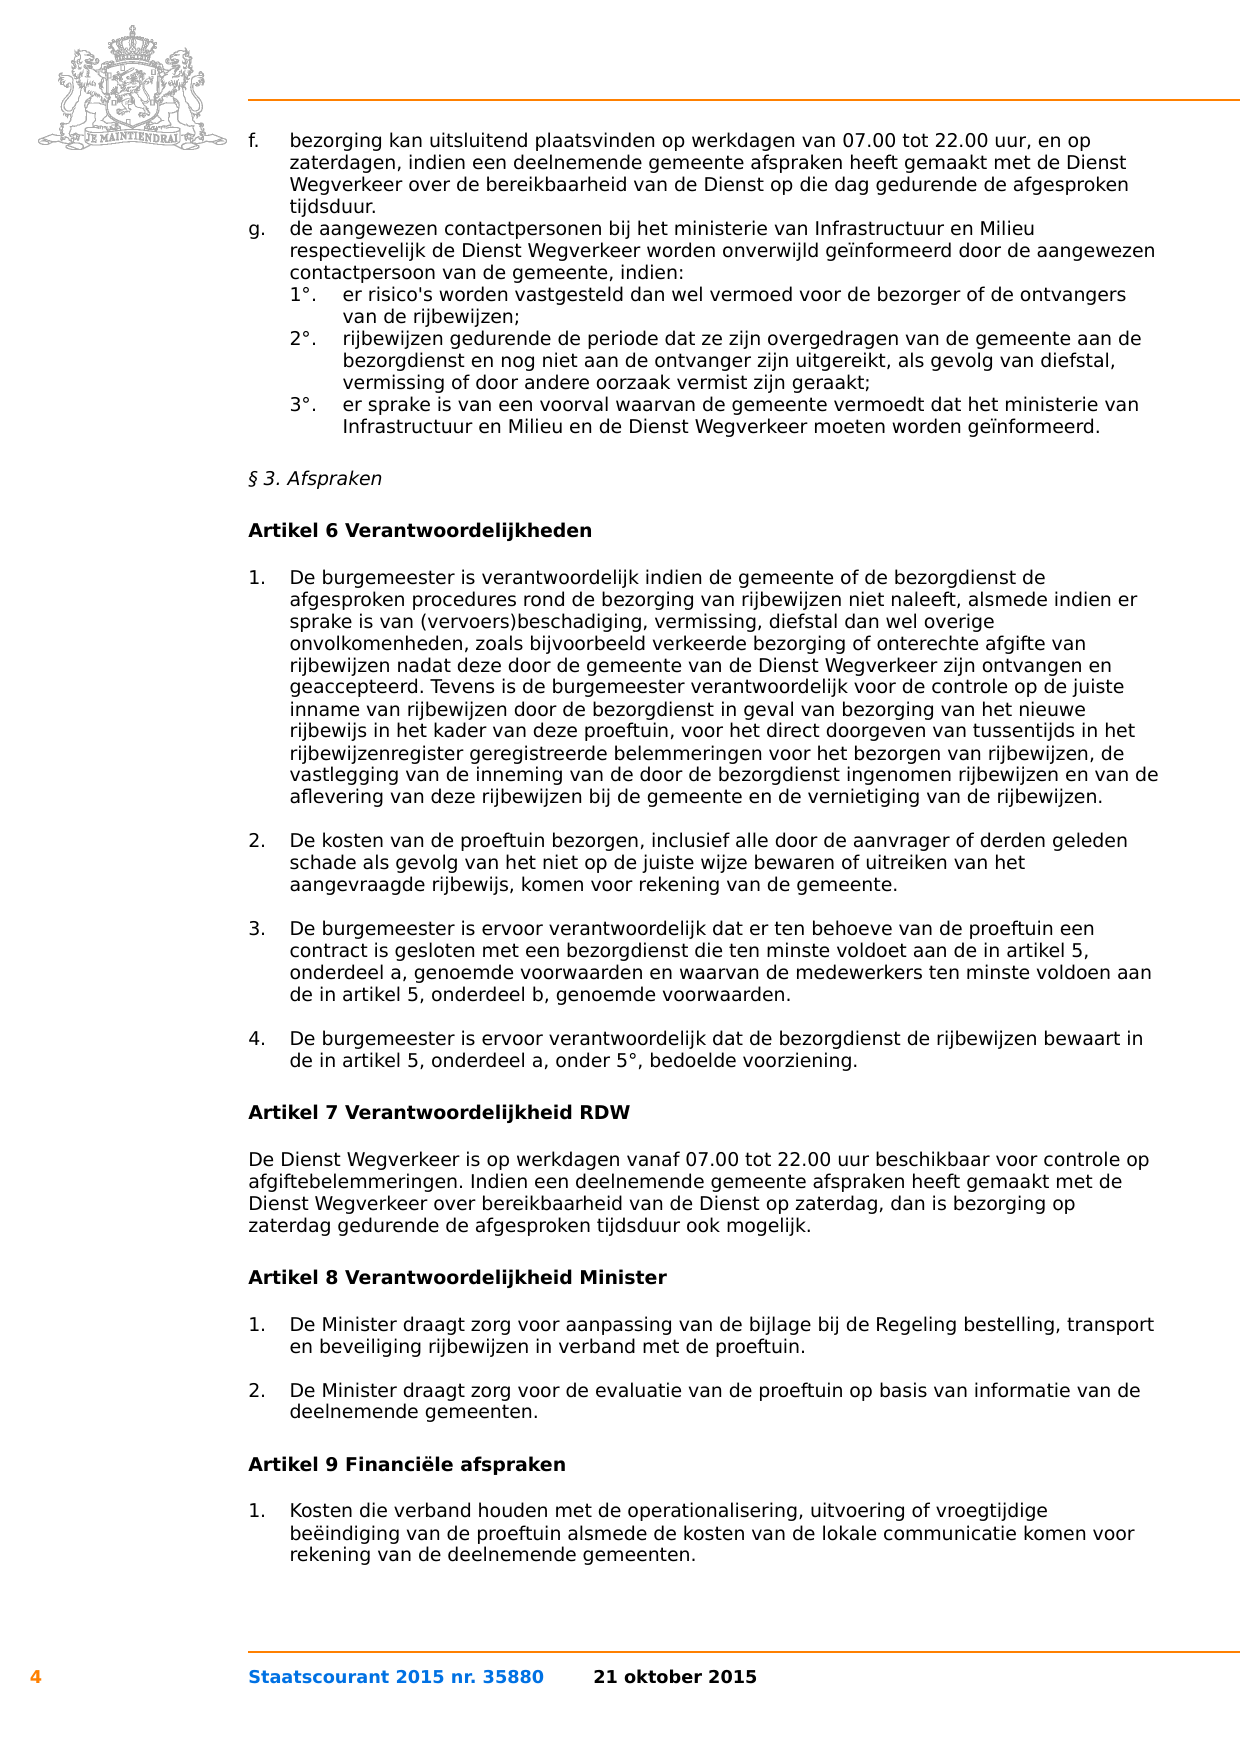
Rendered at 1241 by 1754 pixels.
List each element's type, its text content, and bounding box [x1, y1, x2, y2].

text 2. De kosten van de proeftuin bezorgen, inclusief alle door de aanvrager of derden geleden schade als gevolg van het niet op de juiste wijze bewaren of uitreiken van het aangevraagde rijbewijs, komen voor rekening van de gemeente. [248, 830, 1163, 896]
text f. bezorging kan uitsluitend plaatsvinden op werkdagen van 07.00 tot 22.00 uur, en op zaterdagen, indien een deelnemende gemeente afspraken heeft gemaakt met de Dienst Wegverkeer over de bereikbaarheid van de Dienst op die dag gedurende de afgesproken tijdsduur. [248, 130, 1163, 218]
subtitle § 3. Afspraken [248, 468, 1163, 489]
text 1. Kosten die verband houden met de operationalisering, uitvoering of vroegtijdige beëindiging van de proeftuin alsmede de kosten van de lokale communicatie komen voor rekening van de deelnemende gemeenten. [248, 1500, 1163, 1566]
text 4. De burgemeester is ervoor verantwoordelijk dat de bezorgdienst de rijbewijzen bewaart in de in artikel 5, onderdeel a, onder 5°, bedoelde voorziening. [248, 1028, 1163, 1072]
text 1. De burgemeester is verantwoordelijk indien de gemeente of de bezorgdienst de afgesproken procedures rond de bezorging van rijbewijzen niet naleeft, alsmede indien er sprake is van (vervoers)beschadiging, vermissing, diefstal dan wel overige onvolkomenheden, zoals bijvoorbeeld verkeerde bezorging of onterechte afgifte van rijbewijzen nadat deze door de gemeente van de Dienst Wegverkeer zijn ontvangen en geaccepteerd. Tevens is de burgemeester verantwoordelijk voor de controle op de juiste inname van rijbewijzen door de bezorgdienst in geval van bezorging van het nieuwe rijbewijs in het kader van deze proeftuin, voor het direct doorgeven van tussentijds in het rijbewijzenregister geregistreerde belemmeringen voor het bezorgen van rijbewijzen, de vastlegging van de inneming van de door de bezorgdienst ingenomen rijbewijzen en van de aflevering van deze rijbewijzen bij de gemeente en de vernietiging van de rijbewijzen. [248, 567, 1163, 808]
subtitle Artikel 9 Financiële afspraken [248, 1453, 1163, 1475]
text g. de aangewezen contactpersonen bij het ministerie van Infrastructuur en Milieu respectievelijk de Dienst Wegverkeer worden onverwijld geïnformeerd door de aangewezen contactpersoon van de gemeente, indien: [248, 218, 1163, 284]
subtitle Artikel 8 Verantwoordelijkheid Minister [248, 1267, 1163, 1289]
text 2°. rijbewijzen gedurende de periode dat ze zijn overgedragen van de gemeente aan de bezorgdienst en nog niet aan de ontvanger zijn uitgereikt, als gevolg van diefstal, vermissing of door andere oorzaak vermist zijn geraakt; [289, 328, 1163, 394]
text 3°. er sprake is van een voorval waarvan de gemeente vermoedt dat het ministerie van Infrastructuur en Milieu en de Dienst Wegverkeer moeten worden geïnformeerd. [289, 394, 1163, 438]
text 1°. er risico's worden vastgesteld dan wel vermoed voor de bezorger of de ontvangers van de rijbewijzen; [289, 284, 1163, 328]
text 1. De Minister draagt zorg voor aanpassing van de bijlage bij de Regeling bestelling, transport en beveiliging rijbewijzen in verband met de proeftuin. [248, 1314, 1163, 1358]
subtitle Artikel 6 Verantwoordelijkheden [248, 519, 1163, 542]
subtitle Artikel 7 Verantwoordelijkheid RDW [248, 1102, 1163, 1124]
picture [38, 25, 227, 150]
text 3. De burgemeester is ervoor verantwoordelijk dat er ten behoeve van de proeftuin een contract is gesloten met een bezorgdienst die ten minste voldoet aan de in artikel 5, onderdeel a, genoemde voorwaarden en waarvan de medewerkers ten minste voldoen aan de in artikel 5, onderdeel b, genoemde voorwaarden. [248, 918, 1163, 1006]
text 2. De Minister draagt zorg voor de evaluatie van de proeftuin op basis van informatie van de deelnemende gemeenten. [248, 1379, 1163, 1423]
text De Dienst Wegverkeer is op werkdagen vanaf 07.00 tot 22.00 uur beschikbaar voor controle op afgiftebelemmeringen. Indien een deelnemende gemeente afspraken heeft gemaakt met de Dienst Wegverkeer over bereikbaarheid van de Dienst op zaterdag, dan is bezorging op zaterdag gedurende de afgesproken tijdsduur ook mogelijk. [248, 1149, 1163, 1237]
